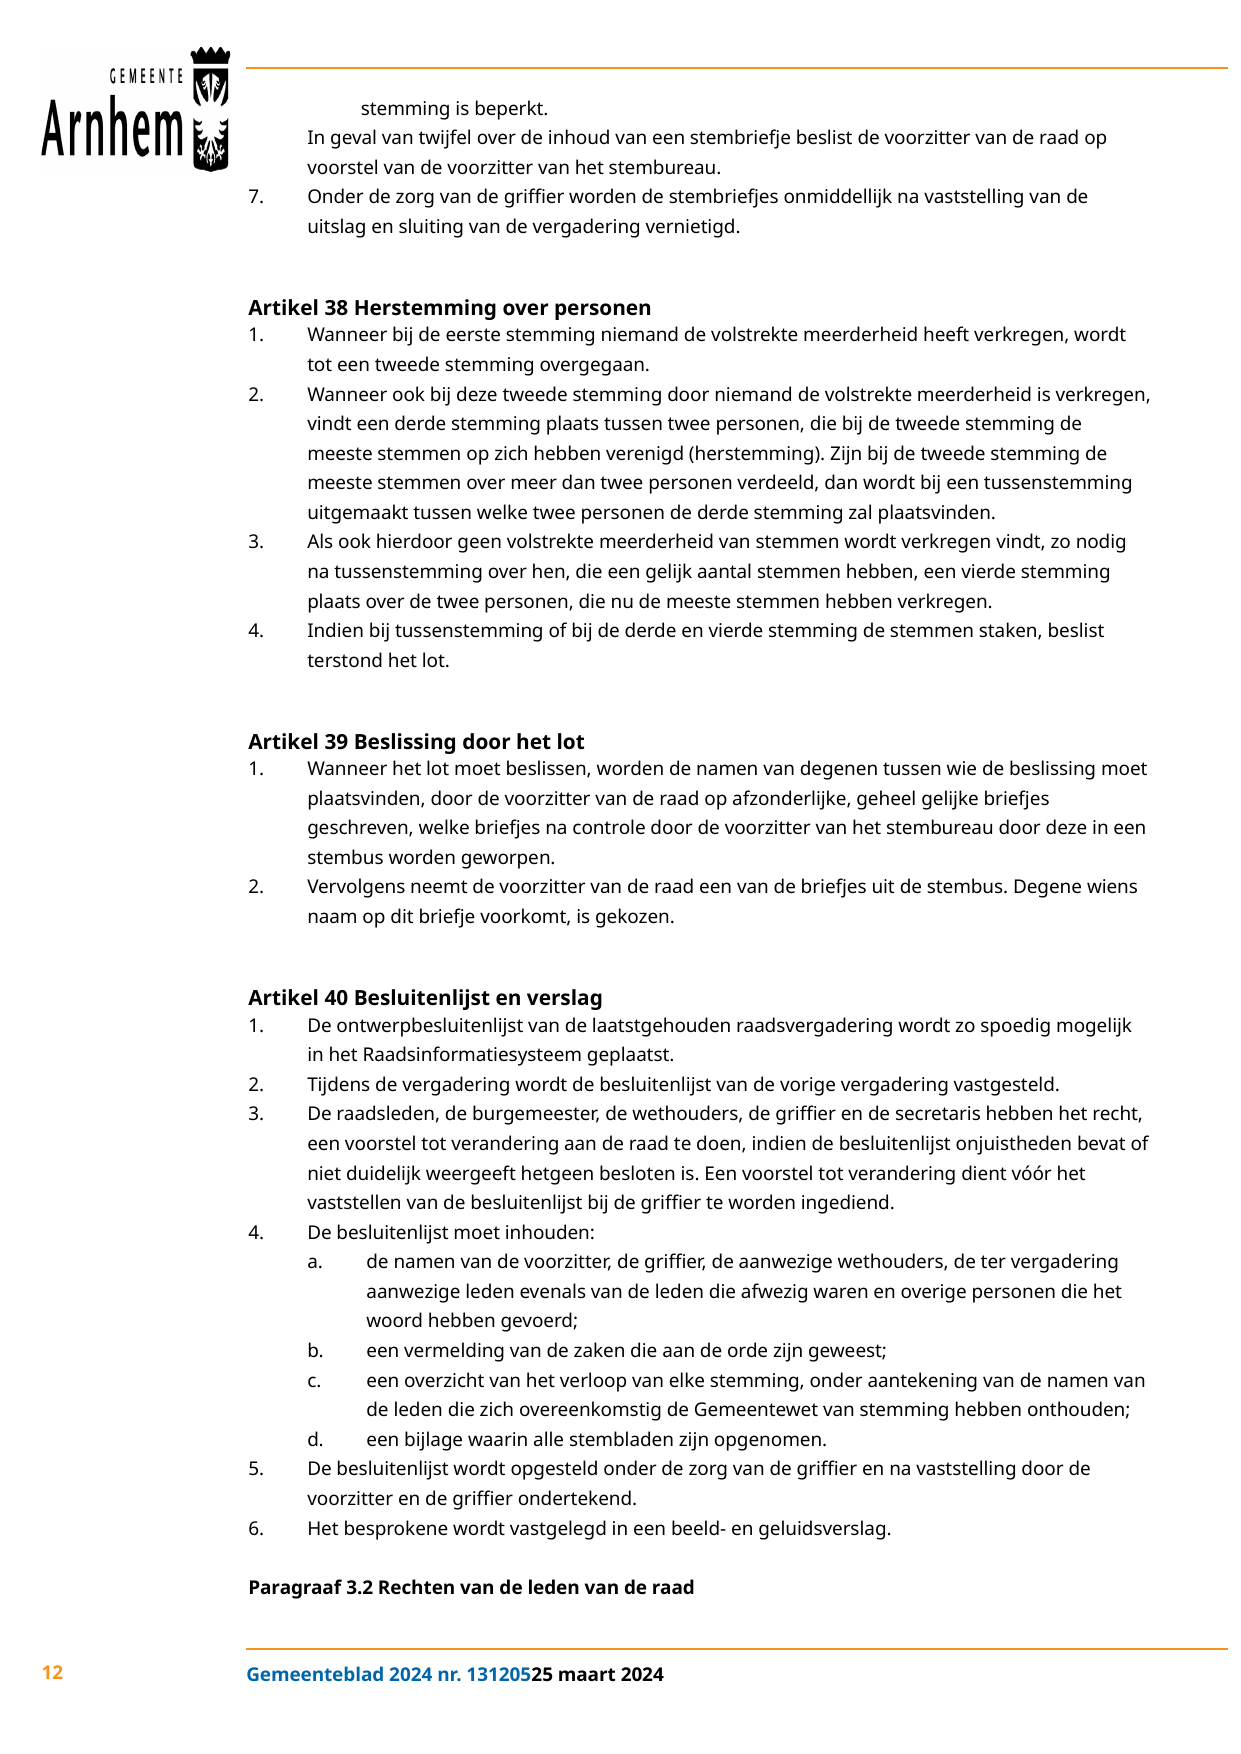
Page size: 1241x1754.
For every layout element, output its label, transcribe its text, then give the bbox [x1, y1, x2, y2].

list Tijdens de vergadering wordt de besluitenlijst van de vorige vergadering vastgesteld. [248, 1071, 1152, 1097]
list Onder de zorg van de griffier worden de stembriefjes onmiddellijk na vaststelling van de uitslag en sluiting van de vergadering vernietigd. [248, 183, 1152, 239]
list de namen van de voorzitter, de griffier, de aanwezige wethouders, de ter vergadering aanwezige leden evenals van de leden die afwezig waren en overige personen die het woord hebben gevoerd; [307, 1248, 1152, 1333]
text Artikel 40 Besluitenlijst en verslag [248, 983, 1152, 1012]
list een bijlage waarin alle stembladen zijn opgenomen. [307, 1426, 1152, 1452]
text Paragraaf 3.2 Rechten van de leden van de raad [248, 1574, 1152, 1599]
list De besluitenlijst wordt opgesteld onder de zorg van de griffier en na vaststelling door de voorzitter en de griffier ondertekend. [248, 1456, 1152, 1511]
list In geval van twijfel over de inhoud van een stembriefje beslist de voorzitter van de raad op voorstel van de voorzitter van het stembureau. [248, 124, 1152, 180]
list De ontwerpbesluitenlijst van de laatstgehouden raadsvergadering wordt zo spoedig mogelijk in het Raadsinformatiesysteem geplaatst. [248, 1012, 1152, 1067]
list Wanneer bij de eerste stemming niemand de volstrekte meerderheid heeft verkregen, wordt tot een tweede stemming overgegaan. [248, 322, 1152, 377]
list Vervolgens neemt de voorzitter van de raad een van de briefjes uit de stembus. Degene wiens naam op dit briefje voorkomt, is gekozen. [248, 874, 1152, 929]
list een overzicht van het verloop van elke stemming, onder aantekening van de namen van de leden die zich overeenkomstig de Gemeentewet van stemming hebben onthouden; [307, 1367, 1152, 1422]
list De besluitenlijst moet inhouden: [248, 1219, 1152, 1244]
picture [41, 47, 231, 172]
list stemming is beperkt. [323, 95, 1152, 121]
text Artikel 38 Herstemming over personen [248, 293, 1152, 322]
list Als ook hierdoor geen volstrekte meerderheid van stemmen wordt verkregen vindt, zo nodig na tussenstemming over hen, die een gelijk aantal stemmen hebben, een vierde stemming plaats over de twee personen, die nu de meeste stemmen hebben verkregen. [248, 529, 1152, 613]
list Wanneer het lot moet beslissen, worden de namen van degenen tussen wie de beslissing moet plaatsvinden, door de voorzitter van de raad op afzonderlijke, geheel gelijke briefjes geschreven, welke briefjes na controle door de voorzitter van het stembureau door deze in een stembus worden geworpen. [248, 755, 1152, 870]
list een vermelding van de zaken die aan de orde zijn geweest; [307, 1337, 1152, 1363]
list De raadsleden, de burgemeester, de wethouders, de griffier en de secretaris hebben het recht, een voorstel tot verandering aan de raad te doen, indien de besluitenlijst onjuistheden bevat of niet duidelijk weergeeft hetgeen besloten is. Een voorstel tot verandering dient vóór het vaststellen van de besluitenlijst bij de griffier te worden ingediend. [248, 1101, 1152, 1215]
text Artikel 39 Beslissing door het lot [248, 727, 1152, 755]
list Het besprokene wordt vastgelegd in een beeld- en geluidsverslag. [248, 1515, 1152, 1540]
list Wanneer ook bij deze tweede stemming door niemand de volstrekte meerderheid is verkregen, vindt een derde stemming plaats tussen twee personen, die bij de tweede stemming de meeste stemmen op zich hebben verenigd (herstemming). Zijn bij de tweede stemming de meeste stemmen over meer dan twee personen verdeeld, dan wordt bij een tussenstemming uitgemaakt tussen welke twee personen de derde stemming zal plaatsvinden. [248, 381, 1152, 525]
list Indien bij tussenstemming of bij de derde en vierde stemming de stemmen staken, beslist terstond het lot. [248, 617, 1152, 673]
